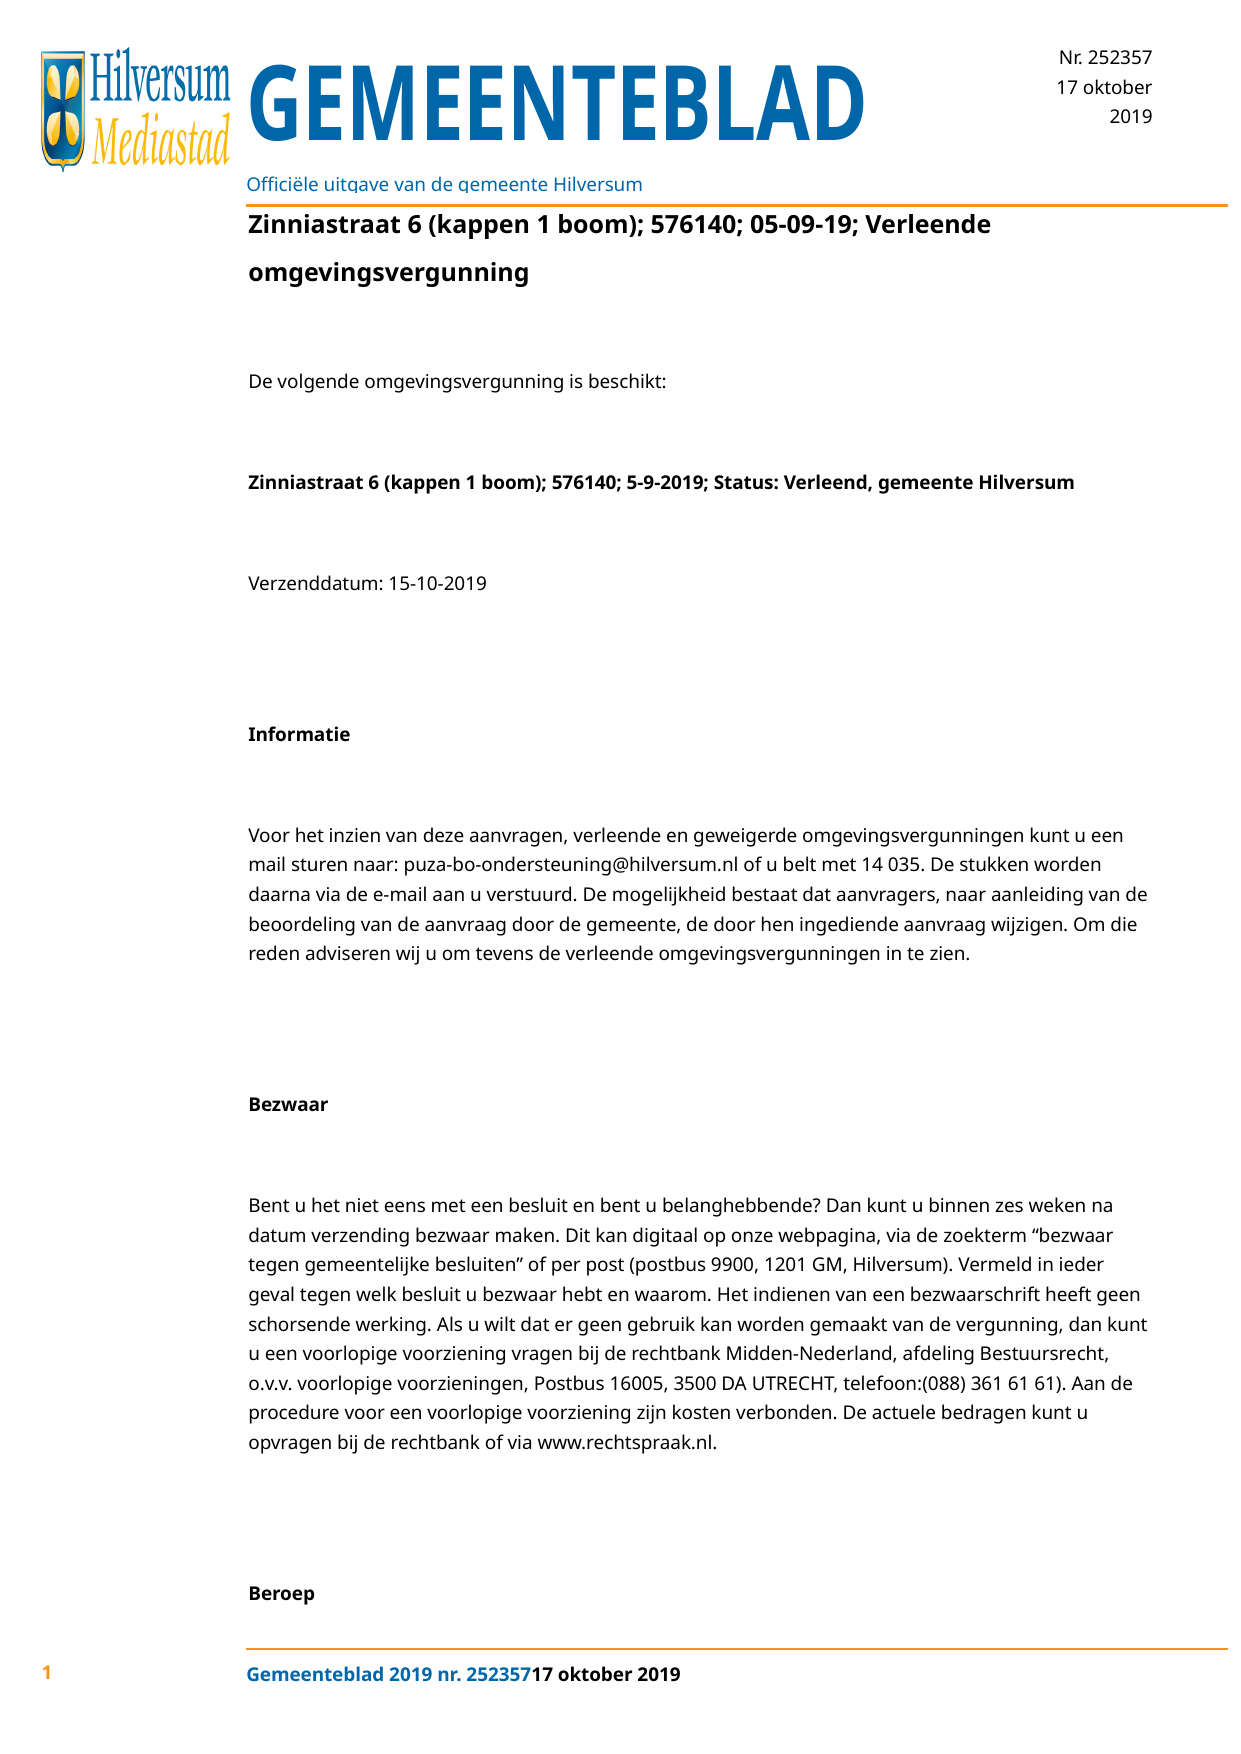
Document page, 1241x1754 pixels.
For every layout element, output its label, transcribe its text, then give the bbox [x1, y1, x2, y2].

text Verzenddatum: 15-10-2019 [248, 570, 1152, 596]
text Zinniastraat 6 (kappen 1 boom); 576140; 5-9-2019; Status: Verleend, gemeente Hilversum [248, 469, 1152, 495]
text Zinniastraat 6 (kappen 1 boom); 576140; 05-09-19; Verleende omgevingsvergunning [248, 207, 1152, 288]
text Informatie [248, 721, 1152, 747]
picture [41, 47, 231, 172]
text De volgende omgevingsvergunning is beschikt: [248, 368, 1152, 394]
text Bent u het niet eens met een besluit en bent u belanghebbende? Dan kunt u binnen zes weken na datum verzending bezwaar maken. Dit kan digitaal op onze webpagina, via de zoekterm “bezwaar tegen gemeentelijke besluiten” of per post (postbus 9900, 1201 GM, Hilversum). Vermeld in ieder geval tegen welk besluit u bezwaar hebt en waarom. Het indienen van een bezwaarschrift heeft geen schorsende werking. Als u wilt dat er geen gebruik kan worden gemaakt van de vergunning, dan kunt u een voorlopige voorziening vragen bij de rechtbank Midden-Nederland, afdeling Bestuursrecht, o.v.v. voorlopige voorzieningen, Postbus 16005, 3500 DA UTRECHT, telefoon:(088) 361 61 61). Aan de procedure voor een voorlopige voorziening zijn kosten verbonden. De actuele bedragen kunt u opvragen bij de rechtbank of via www.rechtspraak.nl. [248, 1192, 1152, 1455]
text Bezwaar [248, 1092, 1152, 1117]
text Beroep [248, 1580, 1152, 1606]
text Voor het inzien van deze aanvragen, verleende en geweigerde omgevingsvergunningen kunt u een mail sturen naar: puza-bo-ondersteuning@hilversum.nl of u belt met 14 035. De stukken worden daarna via de e-mail aan u verstuurd. De mogelijkheid bestaat dat aanvragers, naar aanleiding van de beoordeling van de aanvraag door de gemeente, de door hen ingediende aanvraag wijzigen. Om die reden adviseren wij u om tevens de verleende omgevingsvergunningen in te zien. [248, 822, 1152, 966]
